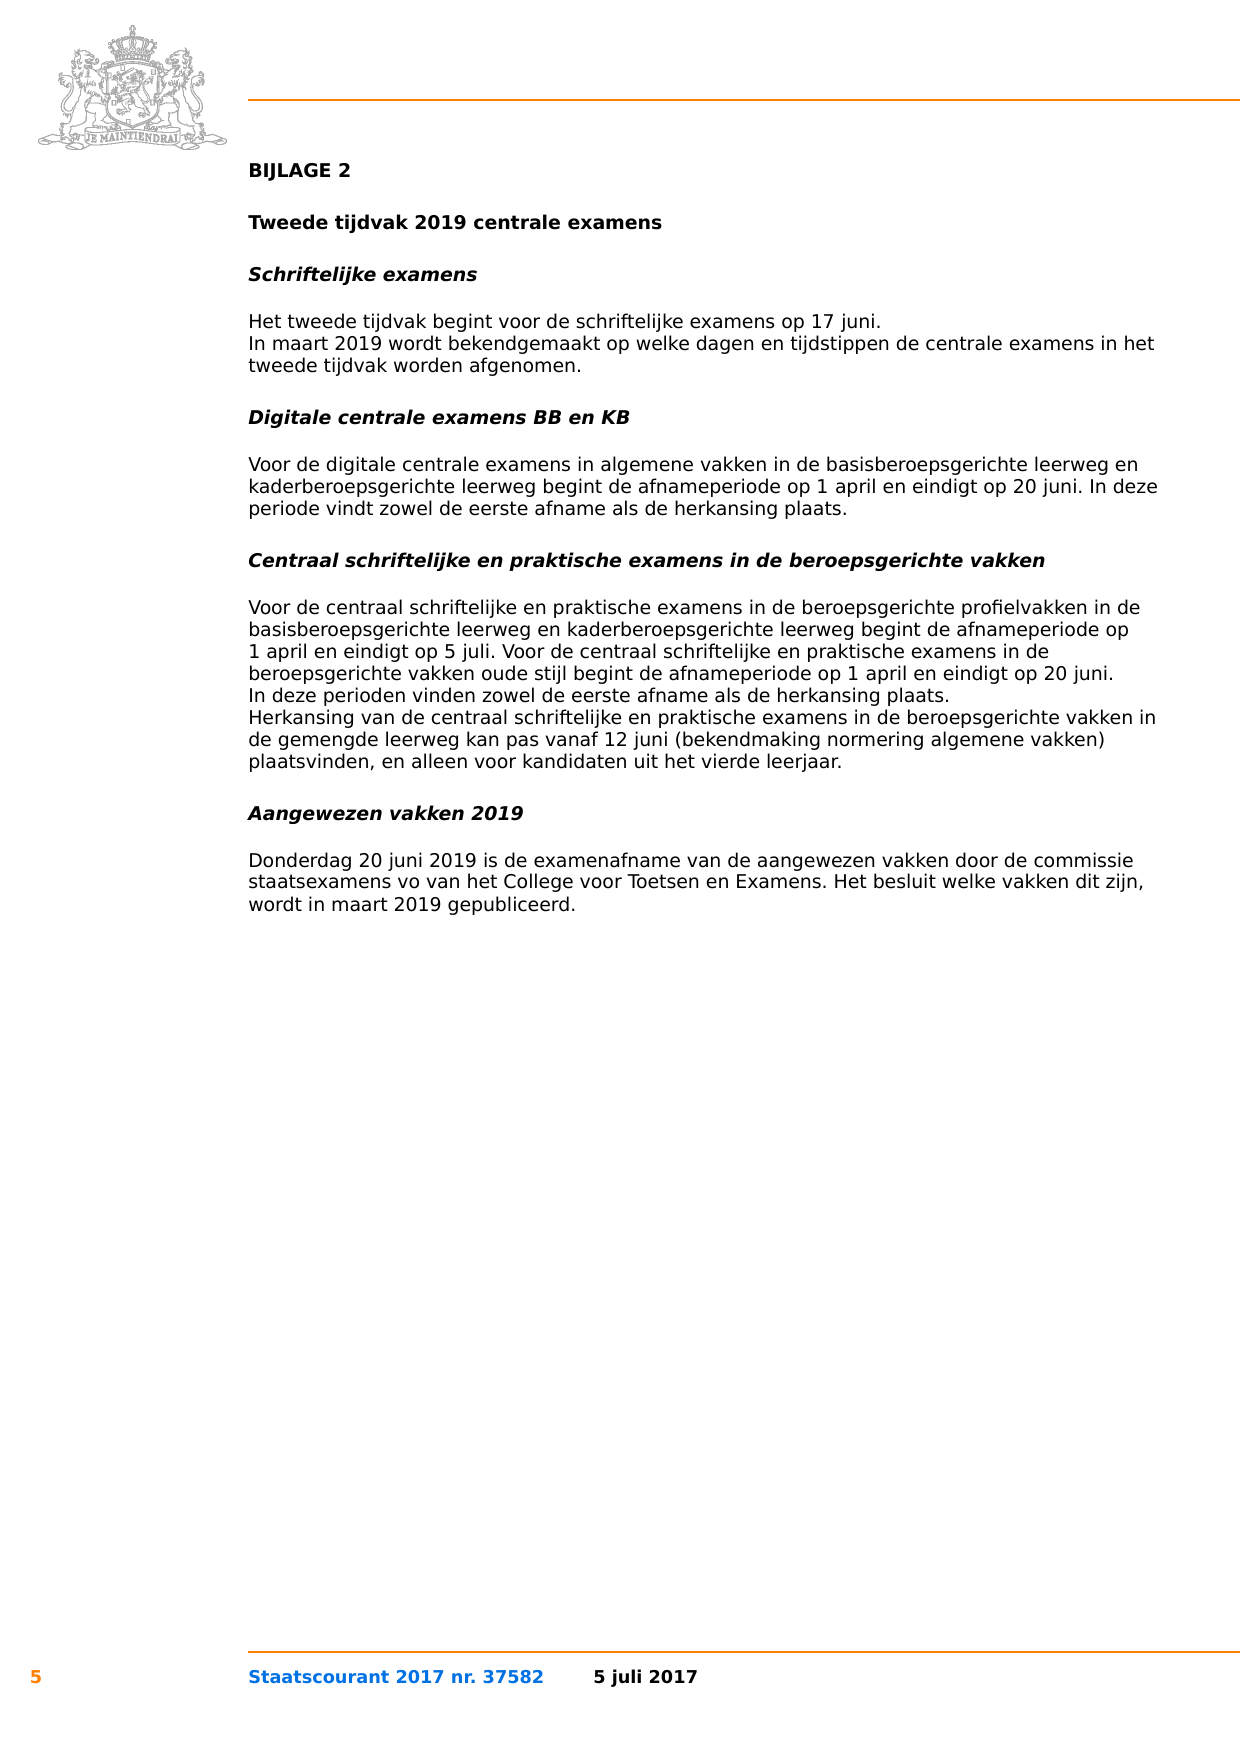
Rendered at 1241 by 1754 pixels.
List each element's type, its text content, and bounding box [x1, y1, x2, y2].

subtitle Centraal schriftelijke en praktische examens in de beroepsgerichte vakken [248, 550, 1163, 572]
text Donderdag 20 juni 2019 is de examenafname van de aangewezen vakken door de commissie staatsexamens vo van het College voor Toetsen en Examens. Het besluit welke vakken dit zijn, wordt in maart 2019 gepubliceerd. [248, 849, 1163, 915]
subtitle Schriftelijke examens [248, 264, 1163, 286]
subtitle Aangewezen vakken 2019 [248, 802, 1163, 824]
text In maart 2019 wordt bekendgemaakt op welke dagen en tijdstippen de centrale examens in het tweede tijdvak worden afgenomen. [248, 333, 1163, 377]
text Het tweede tijdvak begint voor de schriftelijke examens op 17 juni. [248, 311, 1163, 333]
text Voor de centraal schriftelijke en praktische examens in de beroepsgerichte profielvakken in de basisberoepsgerichte leerweg en kaderberoepsgerichte leerweg begint de afnameperiode op 1 april en eindigt op 5 juli. Voor de centraal schriftelijke en praktische examens in de beroepsgerichte vakken oude stijl begint de afnameperiode op 1 april en eindigt op 20 juni. [248, 597, 1163, 684]
text Herkansing van de centraal schriftelijke en praktische examens in de beroepsgerichte vakken in de gemengde leerweg kan pas vanaf 12 juni (bekendmaking normering algemene vakken) plaatsvinden, en alleen voor kandidaten uit het vierde leerjaar. [248, 707, 1163, 772]
text Voor de digitale centrale examens in algemene vakken in de basisberoepsgerichte leerweg en kaderberoepsgerichte leerweg begint de afnameperiode op 1 april en eindigt op 20 juni. In deze periode vindt zowel de eerste afname als de herkansing plaats. [248, 454, 1163, 520]
subtitle BIJLAGE 2 [248, 160, 1163, 182]
subtitle Tweede tijdvak 2019 centrale examens [248, 212, 1163, 234]
subtitle Digitale centrale examens BB en KB [248, 407, 1163, 429]
text In deze perioden vinden zowel de eerste afname als de herkansing plaats. [248, 684, 1163, 707]
picture [38, 25, 227, 150]
